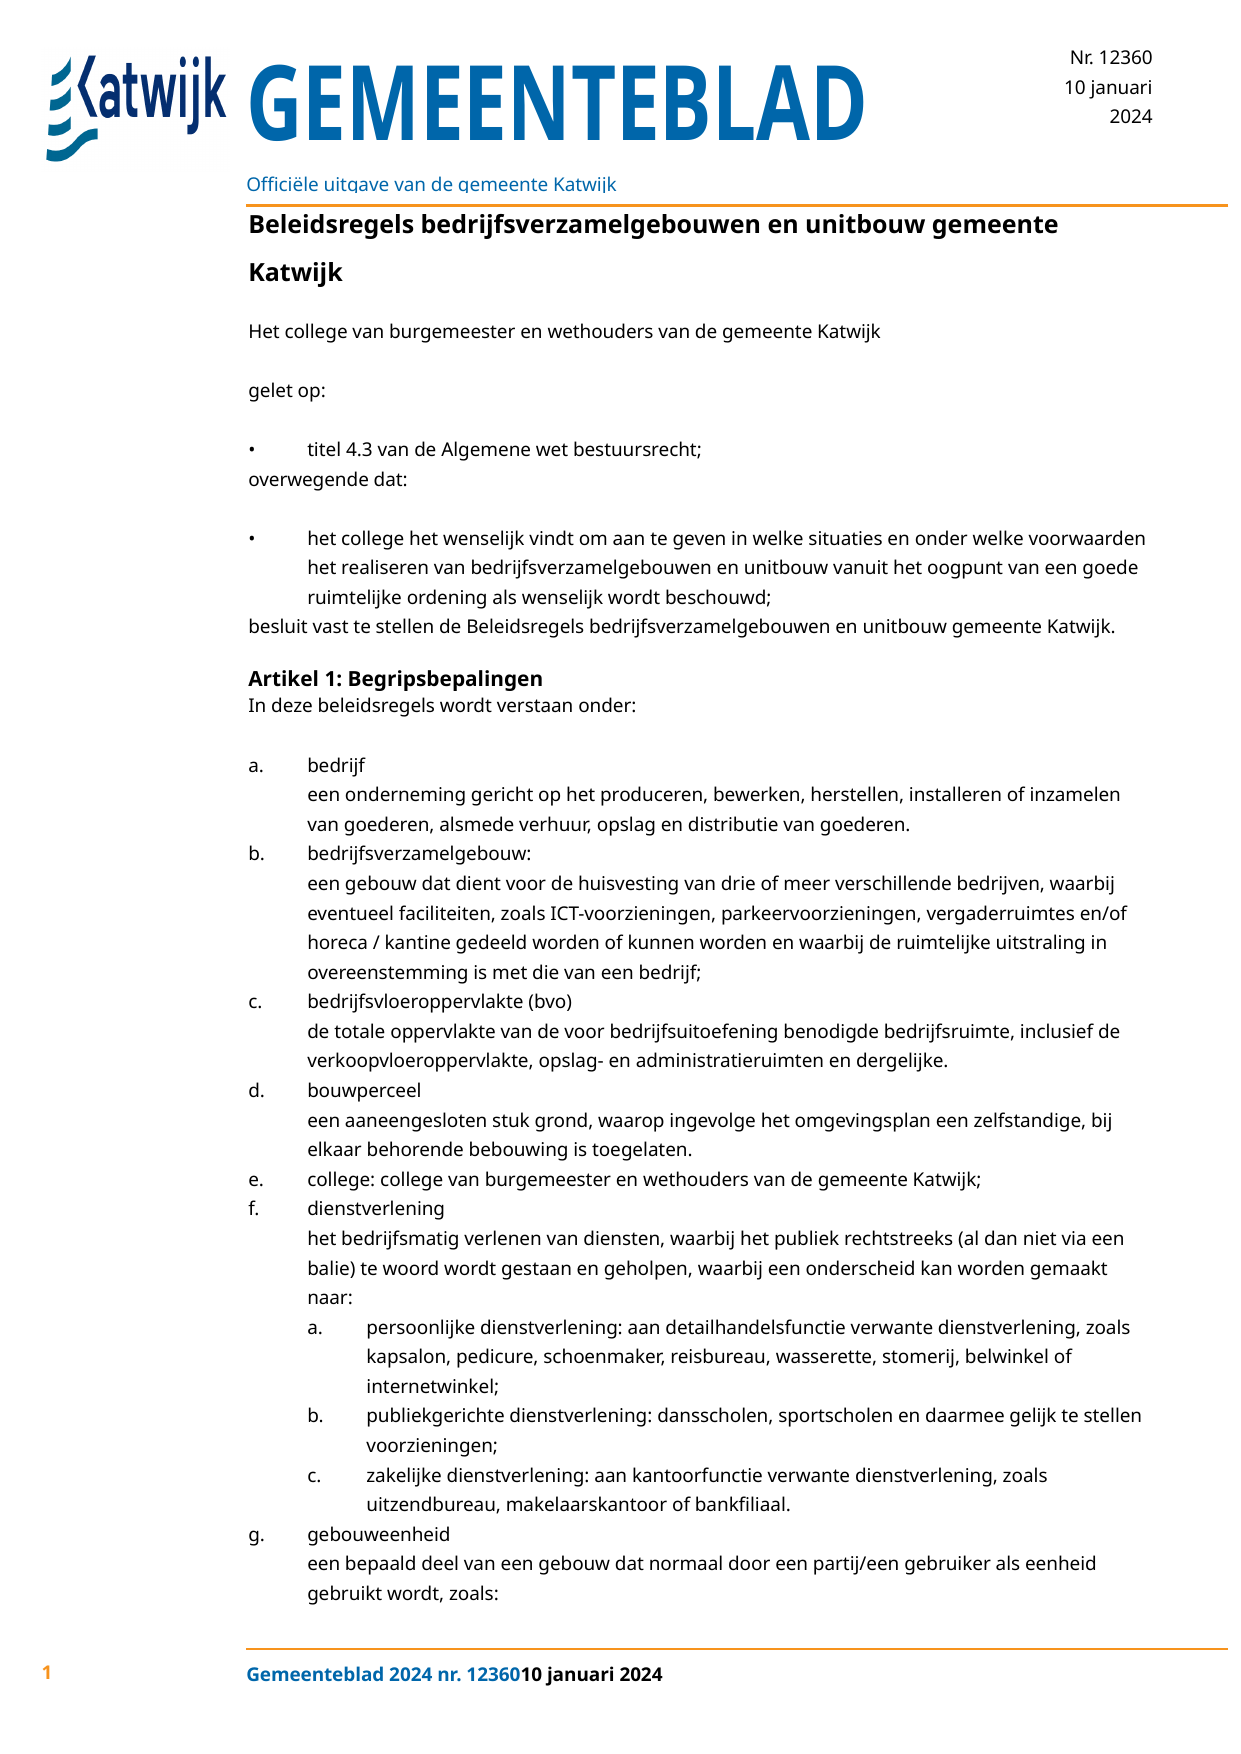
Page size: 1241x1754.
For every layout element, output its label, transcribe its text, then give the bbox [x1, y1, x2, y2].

list publiekgerichte dienstverlening: dansscholen, sportscholen en daarmee gelijk te stellen voorzieningen; [307, 1403, 1152, 1458]
text Beleidsregels bedrijfsverzamelgebouwen en unitbouw gemeente Katwijk [248, 207, 1152, 288]
list bedrijfsverzamelgebouw: [248, 841, 1152, 866]
list persoonlijke dienstverlening: aan detailhandelsfunctie verwante dienstverlening, zoals kapsalon, pedicure, schoenmaker, reisbureau, wasserette, stomerij, belwinkel of internetwinkel; [307, 1314, 1152, 1399]
text In deze beleidsregels wordt verstaan onder: [248, 693, 1152, 718]
text Artikel 1: Begripsbepalingen [248, 664, 1152, 693]
list het bedrijfsmatig verlenen van diensten, waarbij het publiek rechtstreeks (al dan niet via een balie) te woord wordt gestaan en geholpen, waarbij een onderscheid kan worden gemaakt naar: [248, 1225, 1152, 1310]
text overwegende dat: [248, 466, 1152, 492]
list een bepaald deel van een gebouw dat normaal door een partij/een gebruiker als eenheid gebruikt wordt, zoals: [248, 1551, 1152, 1606]
list bouwperceel [248, 1077, 1152, 1103]
list een gebouw dat dient voor de huisvesting van drie of meer verschillende bedrijven, waarbij eventueel faciliteiten, zoals ICT-voorzieningen, parkeervoorzieningen, vergaderruimtes en/of horeca / kantine gedeeld worden of kunnen worden en waarbij de ruimtelijke uitstraling in overeenstemming is met die van een bedrijf; [248, 870, 1152, 984]
list dienstverlening [248, 1196, 1152, 1221]
list de totale oppervlakte van de voor bedrijfsuitoefening benodigde bedrijfsruimte, inclusief de verkoopvloeroppervlakte, opslag- en administratieruimten en dergelijke. [248, 1018, 1152, 1073]
list gebouweenheid [248, 1521, 1152, 1547]
text gelet op: [248, 377, 1152, 403]
list zakelijke dienstverlening: aan kantoorfunctie verwante dienstverlening, zoals uitzendbureau, makelaarskantoor of bankfiliaal. [307, 1462, 1152, 1517]
list titel 4.3 van de Algemene wet bestuursrecht; [248, 436, 1152, 462]
picture [41, 47, 231, 172]
list een onderneming gericht op het produceren, bewerken, herstellen, installeren of inzamelen van goederen, alsmede verhuur, opslag en distributie van goederen. [248, 781, 1152, 837]
list college: college van burgemeester en wethouders van de gemeente Katwijk; [248, 1166, 1152, 1192]
text Het college van burgemeester en wethouders van de gemeente Katwijk [248, 318, 1152, 344]
list een aaneengesloten stuk grond, waarop ingevolge het omgevingsplan een zelfstandige, bij elkaar behorende bebouwing is toegelaten. [248, 1107, 1152, 1162]
text besluit vast te stellen de Beleidsregels bedrijfsverzamelgebouwen en unitbouw gemeente Katwijk. [248, 614, 1152, 639]
list het college het wenselijk vindt om aan te geven in welke situaties en onder welke voorwaarden het realiseren van bedrijfsverzamelgebouwen en unitbouw vanuit het oogpunt van een goede ruimtelijke ordening als wenselijk wordt beschouwd; [248, 525, 1152, 610]
list bedrijf [248, 752, 1152, 777]
list bedrijfsvloeroppervlakte (bvo) [248, 988, 1152, 1014]
